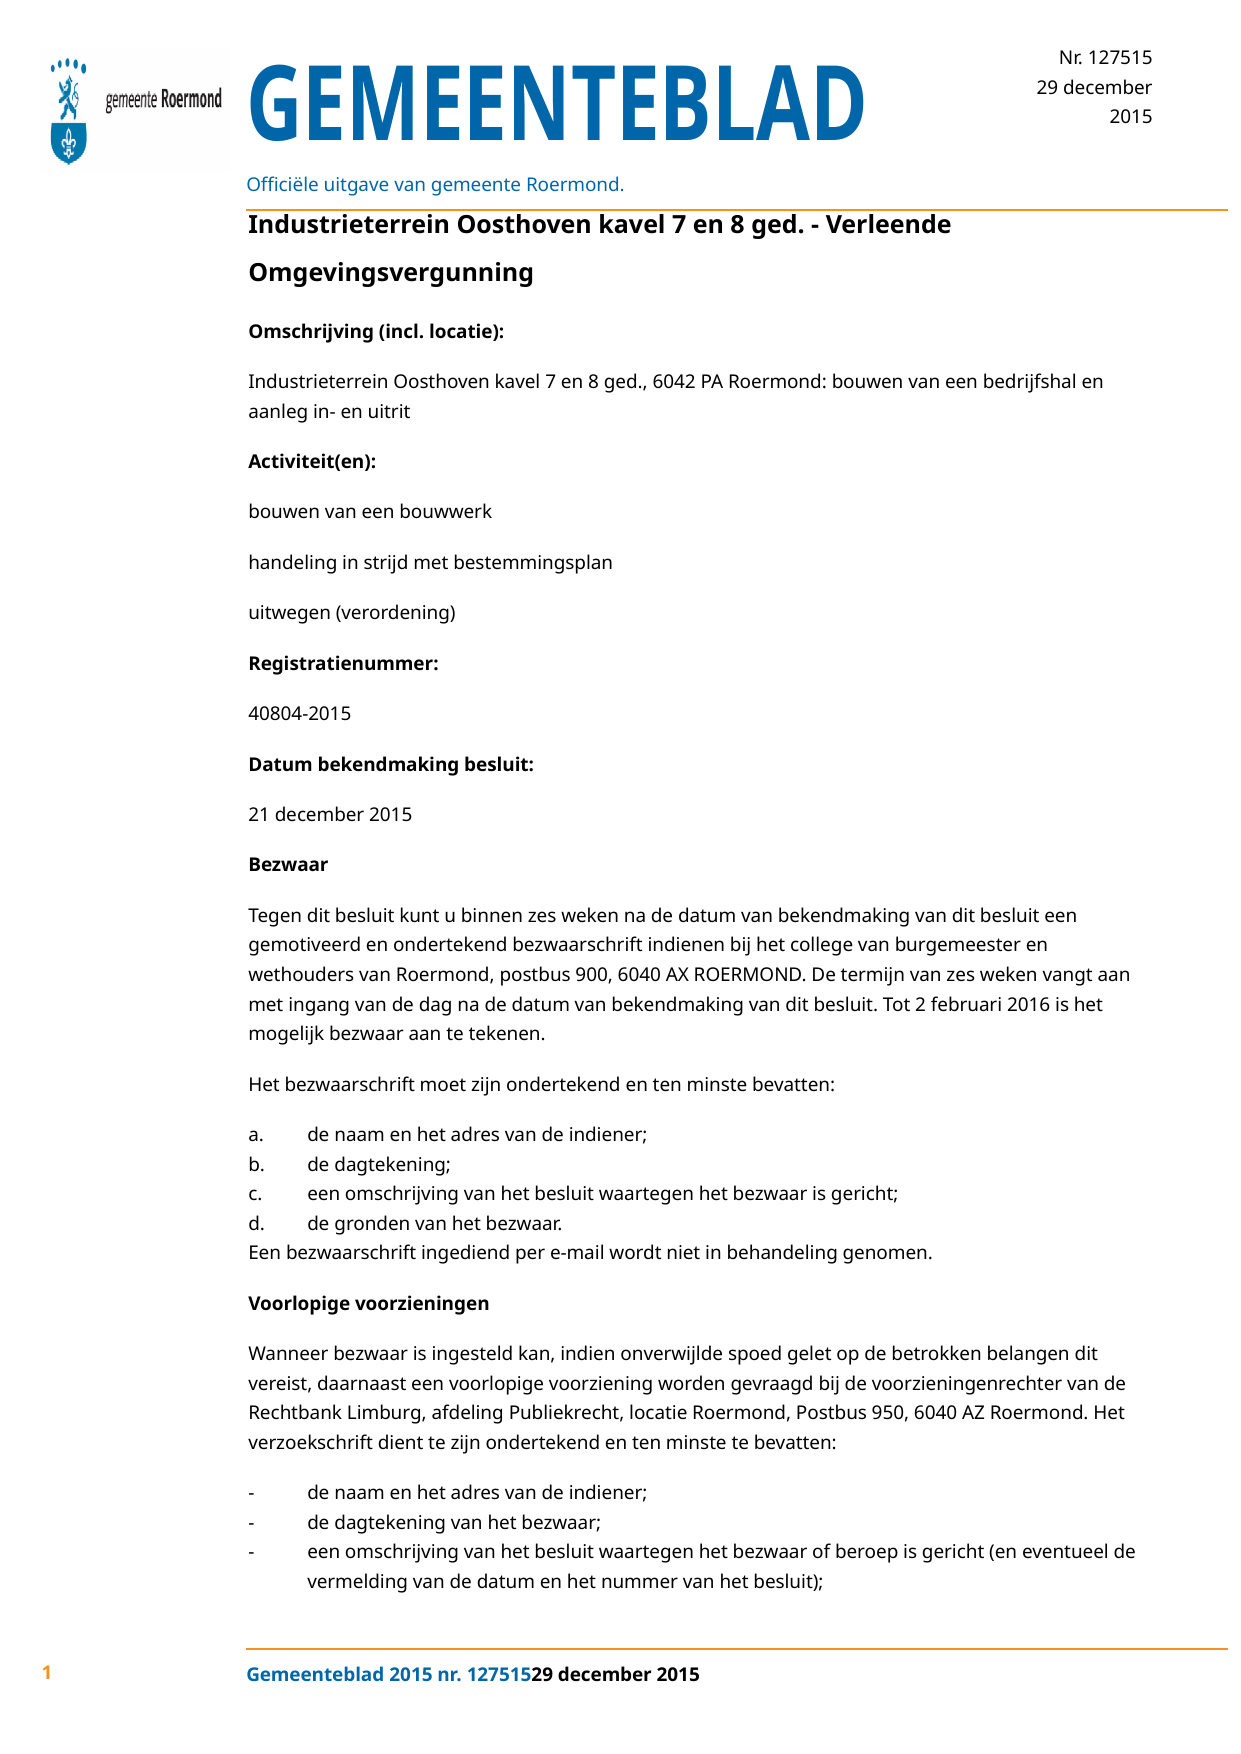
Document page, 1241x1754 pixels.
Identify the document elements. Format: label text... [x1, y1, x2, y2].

text Activiteit(en): [248, 448, 1152, 474]
text bouwen van een bouwwerk [248, 499, 1152, 524]
text Datum bekendmaking besluit: [248, 751, 1152, 777]
list een omschrijving van het besluit waartegen het bezwaar is gericht; [248, 1180, 1152, 1206]
text uitwegen (verordening) [248, 599, 1152, 625]
picture [41, 47, 231, 172]
text Omschrijving (incl. locatie): [248, 318, 1152, 344]
text Tegen dit besluit kunt u binnen zes weken na de datum van bekendmaking van dit besluit een gemotiveerd en ondertekend bezwaarschrift indienen bij het college van burgemeester en wethouders van Roermond, postbus 900, 6040 AX ROERMOND. De termijn van zes weken vangt aan met ingang van de dag na de datum van bekendmaking van dit besluit. Tot 2 februari 2016 is het mogelijk bezwaar aan te tekenen. [248, 902, 1152, 1046]
text 40804-2015 [248, 700, 1152, 726]
text Registratienummer: [248, 650, 1152, 676]
text 21 december 2015 [248, 801, 1152, 827]
list de gronden van het bezwaar. [248, 1210, 1152, 1236]
list de dagtekening; [248, 1151, 1152, 1177]
list de dagtekening van het bezwaar; [248, 1509, 1152, 1535]
text Voorlopige voorzieningen [248, 1290, 1152, 1316]
list de naam en het adres van de indiener; [248, 1479, 1152, 1505]
text Het bezwaarschrift moet zijn ondertekend en ten minste bevatten: [248, 1071, 1152, 1097]
text Een bezwaarschrift ingediend per e-mail wordt niet in behandeling genomen. [248, 1239, 1152, 1265]
text Industrieterrein Oosthoven kavel 7 en 8 ged., 6042 PA Roermond: bouwen van een bedrijfshal en aanleg in- en uitrit [248, 368, 1152, 424]
text Wanneer bezwaar is ingesteld kan, indien onverwijlde spoed gelet op de betrokken belangen dit vereist, daarnaast een voorlopige voorziening worden gevraagd bij de voorzieningenrechter van de Rechtbank Limburg, afdeling Publiekrecht, locatie Roermond, Postbus 950, 6040 AZ Roermond. Het verzoekschrift dient te zijn ondertekend en ten minste te bevatten: [248, 1340, 1152, 1455]
text Industrieterrein Oosthoven kavel 7 en 8 ged. - Verleende Omgevingsvergunning [248, 211, 1152, 288]
text Bezwaar [248, 852, 1152, 877]
list de naam en het adres van de indiener; [248, 1121, 1152, 1147]
text handeling in strijd met bestemmingsplan [248, 549, 1152, 575]
list een omschrijving van het besluit waartegen het bezwaar of beroep is gericht (en eventueel de vermelding van de datum en het nummer van het besluit); [248, 1539, 1152, 1594]
